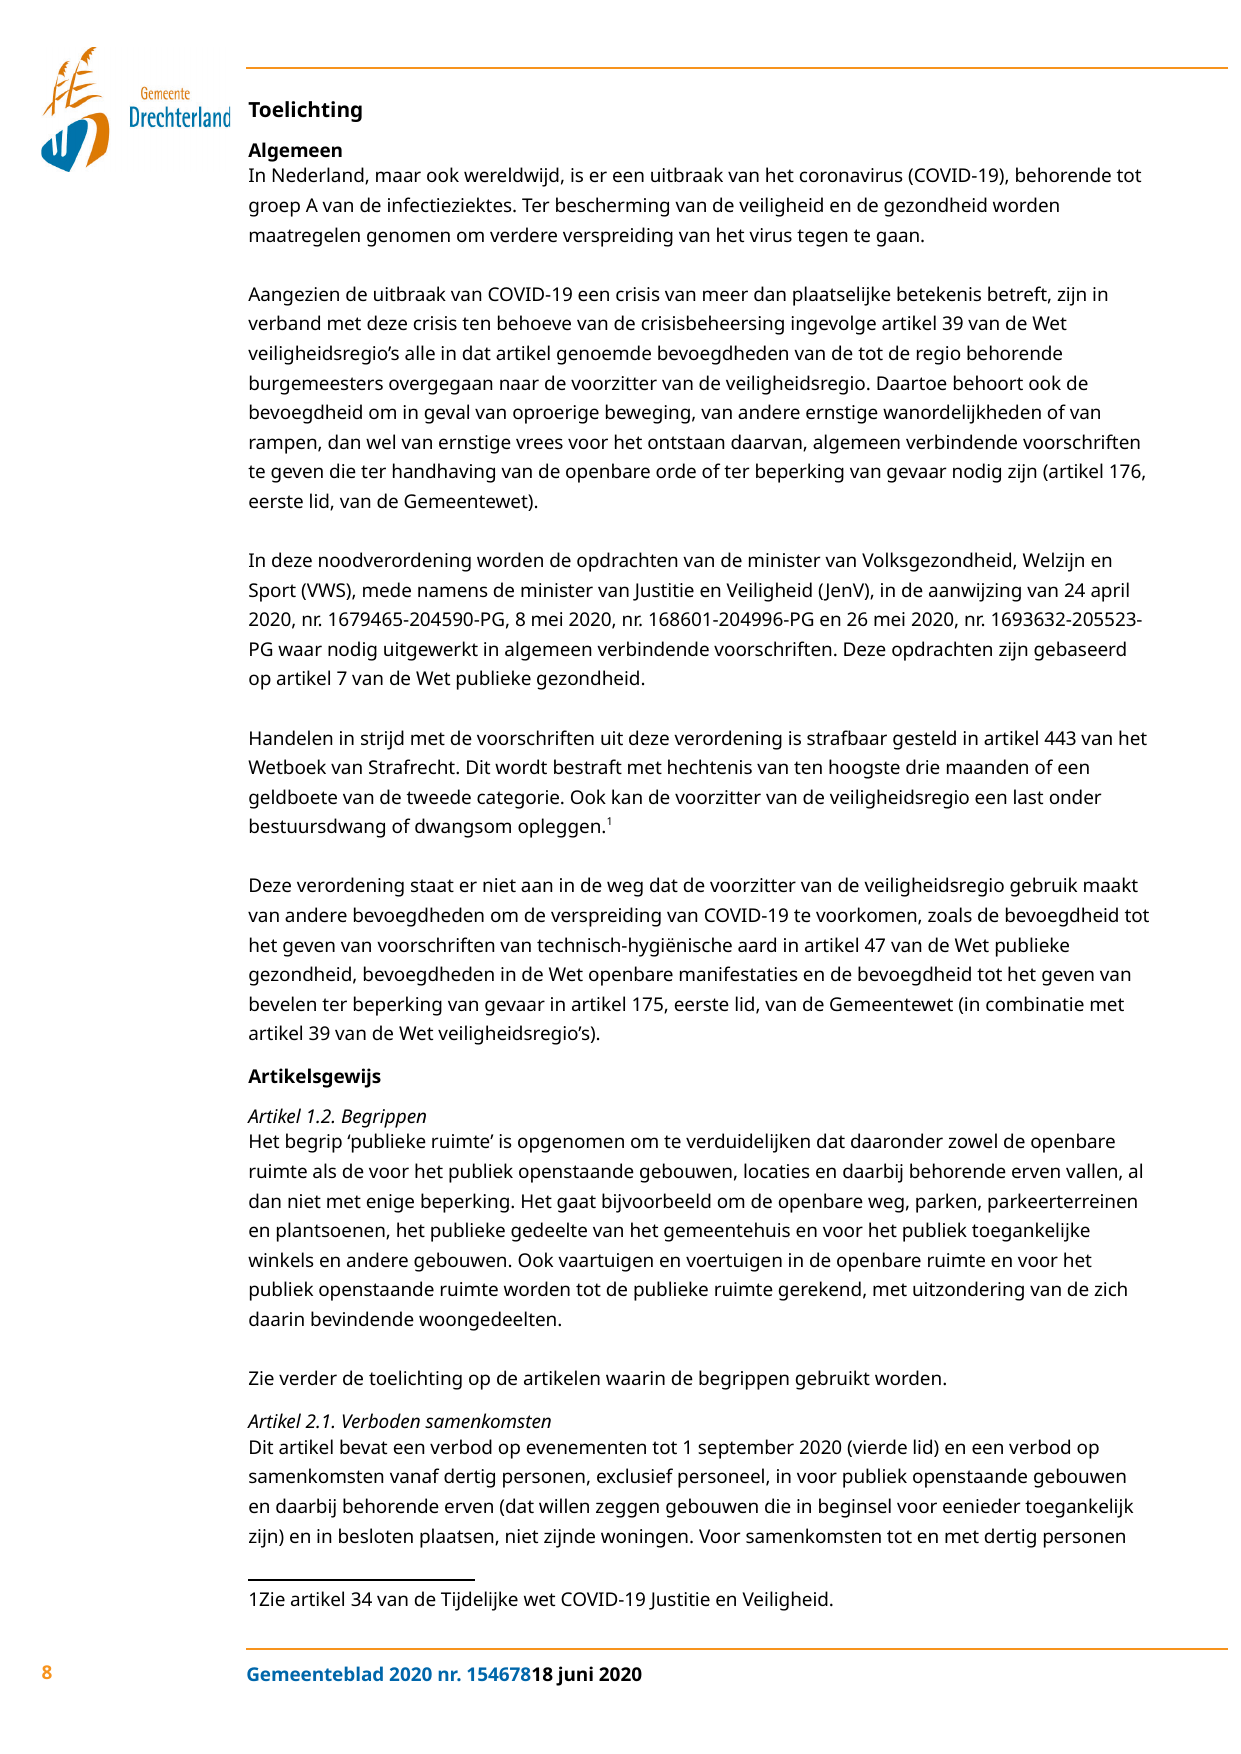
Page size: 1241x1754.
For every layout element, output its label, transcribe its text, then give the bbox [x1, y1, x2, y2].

text In deze noodverordening worden de opdrachten van de minister van Volksgezondheid, Welzijn en Sport (VWS), mede namens de minister van Justitie en Veiligheid (JenV), in de aanwijzing van 24 april 2020, nr. 1679465-204590-PG, 8 mei 2020, nr. 168601-204996-PG en 26 mei 2020, nr. 1693632-205523-PG waar nodig uitgewerkt in algemeen verbindende voorschriften. Deze opdrachten zijn gebaseerd op artikel 7 van de Wet publieke gezondheid. [248, 547, 1152, 691]
text In Nederland, maar ook wereldwijd, is er een uitbraak van het coronavirus (COVID-19), behorende tot groep A van de infectieziektes. Ter bescherming van de veiligheid en de gezondheid worden maatregelen genomen om verdere verspreiding van het virus tegen te gaan. [248, 163, 1152, 247]
text Algemeen [248, 137, 1152, 163]
text Artikelsgewijs [248, 1064, 1152, 1089]
text Toelichting [248, 95, 1152, 123]
text Deze verordening staat er niet aan in de weg dat de voorzitter van de veiligheidsregio gebruik maakt van andere bevoegdheden om de verspreiding van COVID-19 te voorkomen, zoals de bevoegdheid tot het geven van voorschriften van technisch-hygiënische aard in artikel 47 van de Wet publieke gezondheid, bevoegdheden in de Wet openbare manifestaties en de bevoegdheid tot het geven van bevelen ter beperking van gevaar in artikel 175, eerste lid, van de Gemeentewet (in combinatie met artikel 39 van de Wet veiligheidsregio’s). [248, 873, 1152, 1046]
text Zie artikel 34 van de Tijdelijke wet COVID-19 Justitie en Veiligheid. [248, 1586, 1152, 1612]
text Artikel 1.2. Begrippen [248, 1103, 1152, 1129]
picture [226, 115, 231, 124]
text Dit artikel bevat een verbod op evenementen tot 1 september 2020 (vierde lid) en een verbod op samenkomsten vanaf dertig personen, exclusief personeel, in voor publiek openstaande gebouwen en daarbij behorende erven (dat willen zeggen gebouwen die in beginsel voor eenieder toegankelijk zijn) en in besloten plaatsen, niet zijnde woningen. Voor samenkomsten tot en met dertig personen [248, 1434, 1152, 1549]
text Artikel 2.1. Verboden samenkomsten [248, 1408, 1152, 1434]
picture [41, 47, 231, 172]
text Handelen in strijd met de voorschriften uit deze verordening is strafbaar gesteld in artikel 443 van het Wetboek van Strafrecht. Dit wordt bestraft met hechtenis van ten hoogste drie maanden of een geldboete van de tweede categorie. Ook kan de voorzitter van de veiligheidsregio een last onder bestuursdwang of dwangsom opleggen. [248, 725, 1152, 839]
text Zie verder de toelichting op de artikelen waarin de begrippen gebruikt worden. [248, 1365, 1152, 1391]
text Aangezien de uitbraak van COVID-19 een crisis van meer dan plaatselijke betekenis betreft, zijn in verband met deze crisis ten behoeve van de crisisbeheersing ingevolge artikel 39 van de Wet veiligheidsregio’s alle in dat artikel genoemde bevoegdheden van de tot de regio behorende burgemeesters overgegaan naar de voorzitter van de veiligheidsregio. Daartoe behoort ook de bevoegdheid om in geval van oproerige beweging, van andere ernstige wanordelijkheden of van rampen, dan wel van ernstige vrees voor het ontstaan daarvan, algemeen verbindende voorschriften te geven die ter handhaving van de openbare orde of ter beperking van gevaar nodig zijn (artikel 176, eerste lid, van de Gemeentewet). [248, 281, 1152, 514]
picture [41, 158, 64, 172]
text Het begrip ‘publieke ruimte’ is opgenomen om te verduidelijken dat daaronder zowel de openbare ruimte als de voor het publiek openstaande gebouwen, locaties en daarbij behorende erven vallen, al dan niet met enige beperking. Het gaat bijvoorbeeld om de openbare weg, parken, parkeerterreinen en plantsoenen, het publieke gedeelte van het gemeentehuis en voor het publiek toegankelijke winkels en andere gebouwen. Ook vaartuigen en voertuigen in de openbare ruimte en voor het publiek openstaande ruimte worden tot de publieke ruimte gerekend, met uitzondering van de zich daarin bevindende woongedeelten. [248, 1129, 1152, 1332]
